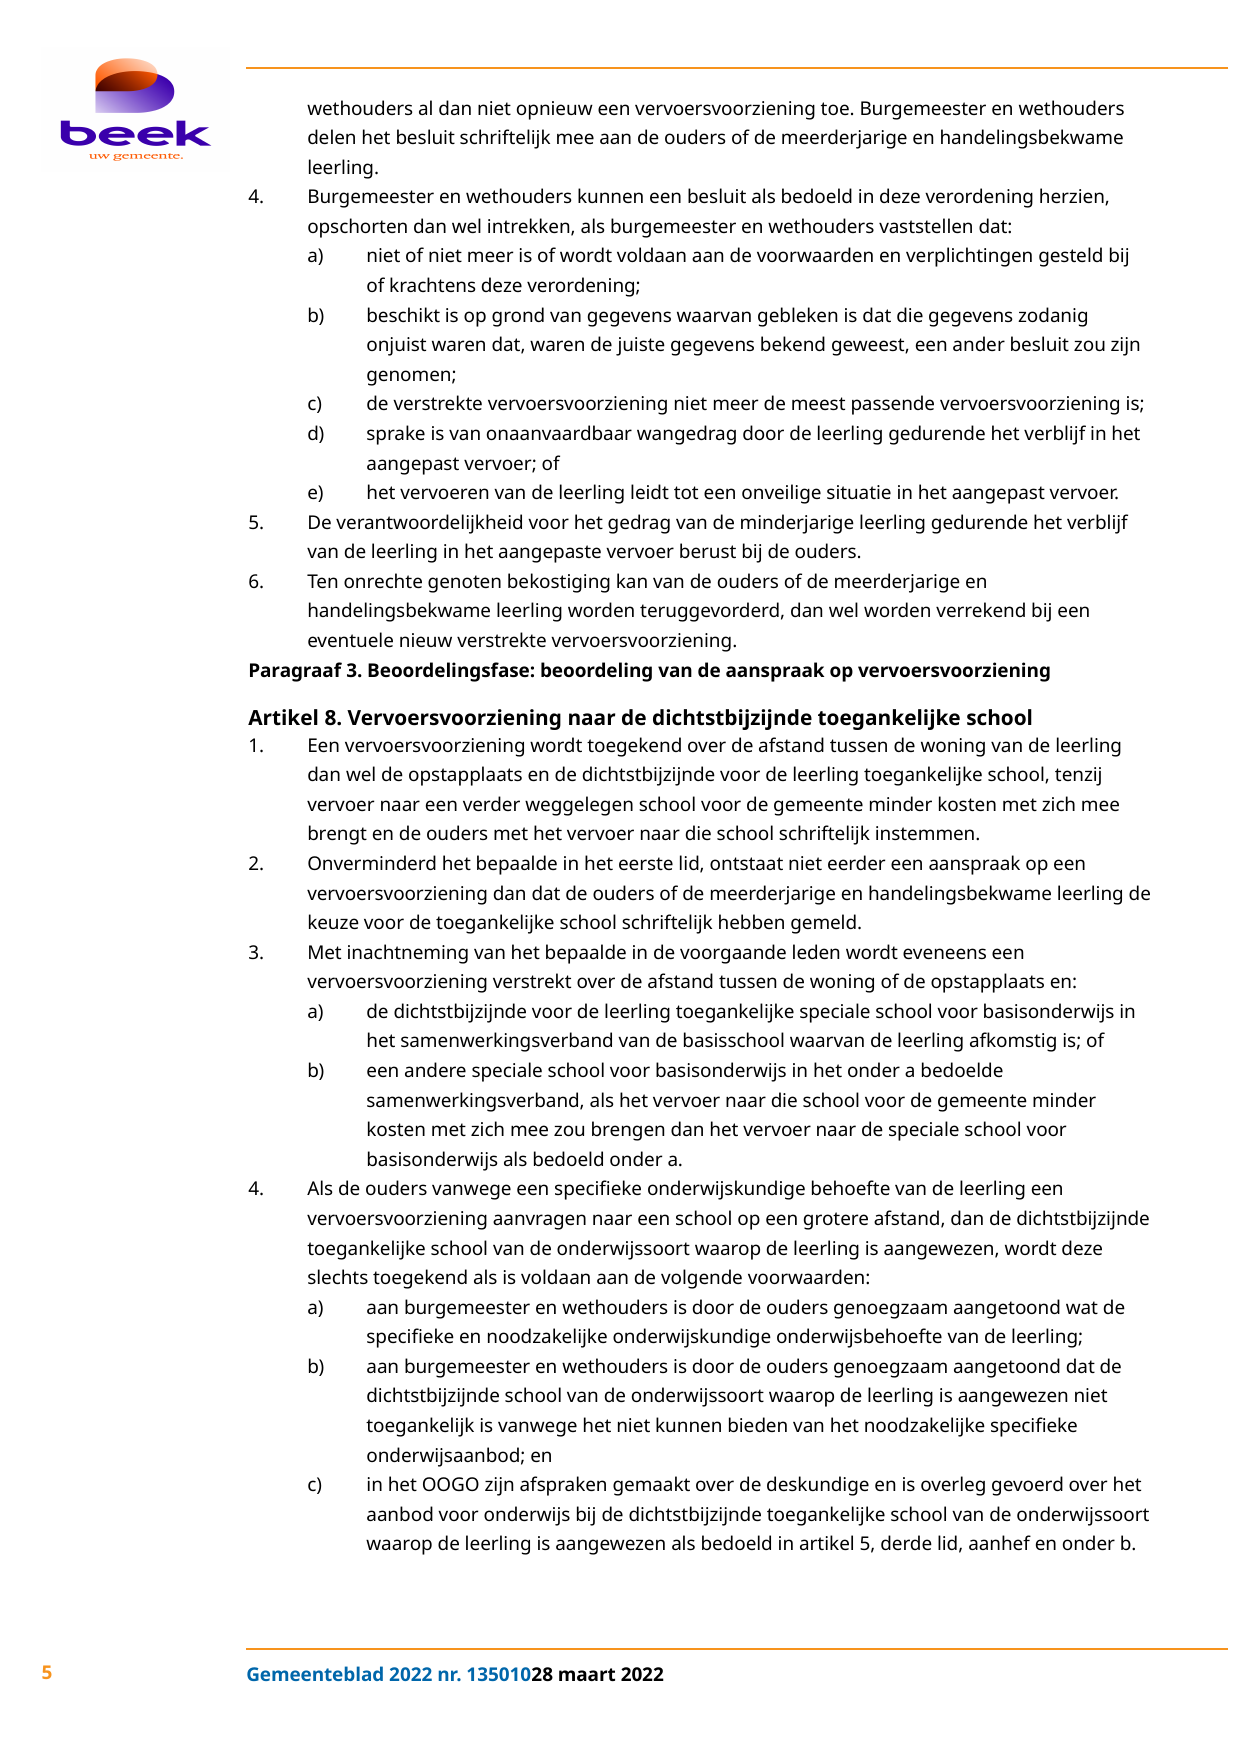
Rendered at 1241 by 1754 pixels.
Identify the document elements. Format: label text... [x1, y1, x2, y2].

picture [41, 47, 231, 172]
list wethouders al dan niet opnieuw een vervoersvoorziening toe. Burgemeester en wethouders delen het besluit schriftelijk mee aan de ouders of de meerderjarige en handelingsbekwame leerling. [248, 95, 1152, 180]
text Paragraaf 3. Beoordelingsfase: beoordeling van de aanspraak op vervoersvoorziening [248, 657, 1152, 683]
list aan burgemeester en wethouders is door de ouders genoegzaam aangetoond dat de dichtstbijzijnde school van de onderwijssoort waarop de leerling is aangewezen niet toegankelijk is vanwege het niet kunnen bieden van het noodzakelijke specifieke onderwijsaanbod; en [307, 1353, 1152, 1468]
list niet of niet meer is of wordt voldaan aan de voorwaarden en verplichtingen gesteld bij of krachtens deze verordening; [307, 243, 1152, 298]
list Met inachtneming van het bepaalde in de voorgaande leden wordt eveneens een vervoersvoorziening verstrekt over de afstand tussen de woning of de opstapplaats en: [248, 939, 1152, 994]
list Onverminderd het bepaalde in het eerste lid, ontstaat niet eerder een aanspraak op een vervoersvoorziening dan dat de ouders of de meerderjarige en handelingsbekwame leerling de keuze voor de toegankelijke school schriftelijk hebben gemeld. [248, 850, 1152, 935]
text Artikel 8. Vervoersvoorziening naar de dichtstbijzijnde toegankelijke school [248, 703, 1152, 732]
list beschikt is op grond van gegevens waarvan gebleken is dat die gegevens zodanig onjuist waren dat, waren de juiste gegevens bekend geweest, een ander besluit zou zijn genomen; [307, 302, 1152, 387]
list De verantwoordelijkheid voor het gedrag van de minderjarige leerling gedurende het verblijf van de leerling in het aangepaste vervoer berust bij de ouders. [248, 509, 1152, 564]
list de verstrekte vervoersvoorziening niet meer de meest passende vervoersvoorziening is; [307, 391, 1152, 416]
list Ten onrechte genoten bekostiging kan van de ouders of de meerderjarige en handelingsbekwame leerling worden teruggevorderd, dan wel worden verrekend bij een eventuele nieuw verstrekte vervoersvoorziening. [248, 568, 1152, 653]
list Als de ouders vanwege een specifieke onderwijskundige behoefte van de leerling een vervoersvoorziening aanvragen naar een school op een grotere afstand, dan de dichtstbijzijnde toegankelijke school van de onderwijssoort waarop de leerling is aangewezen, wordt deze slechts toegekend als is voldaan aan de volgende voorwaarden: [248, 1176, 1152, 1290]
list de dichtstbijzijnde voor de leerling toegankelijke speciale school voor basisonderwijs in het samenwerkingsverband van de basisschool waarvan de leerling afkomstig is; of [307, 998, 1152, 1053]
list in het OOGO zijn afspraken gemaakt over de deskundige en is overleg gevoerd over het aanbod voor onderwijs bij de dichtstbijzijnde toegankelijke school van de onderwijssoort waarop de leerling is aangewezen als bedoeld in artikel 5, derde lid, aanhef en onder b. [307, 1471, 1152, 1556]
list een andere speciale school voor basisonderwijs in het onder a bedoelde samenwerkingsverband, als het vervoer naar die school voor de gemeente minder kosten met zich mee zou brengen dan het vervoer naar de speciale school voor basisonderwijs als bedoeld onder a. [307, 1057, 1152, 1172]
list Een vervoersvoorziening wordt toegekend over de afstand tussen de woning van de leerling dan wel de opstapplaats en de dichtstbijzijnde voor de leerling toegankelijke school, tenzij vervoer naar een verder weggelegen school voor de gemeente minder kosten met zich mee brengt en de ouders met het vervoer naar die school schriftelijk instemmen. [248, 732, 1152, 846]
list sprake is van onaanvaardbaar wangedrag door de leerling gedurende het verblijf in het aangepast vervoer; of [307, 420, 1152, 476]
list het vervoeren van de leerling leidt tot een onveilige situatie in het aangepast vervoer. [307, 479, 1152, 505]
list Burgemeester en wethouders kunnen een besluit als bedoeld in deze verordening herzien, opschorten dan wel intrekken, als burgemeester en wethouders vaststellen dat: [248, 183, 1152, 239]
list aan burgemeester en wethouders is door de ouders genoegzaam aangetoond wat de specifieke en noodzakelijke onderwijskundige onderwijsbehoefte van de leerling; [307, 1294, 1152, 1349]
